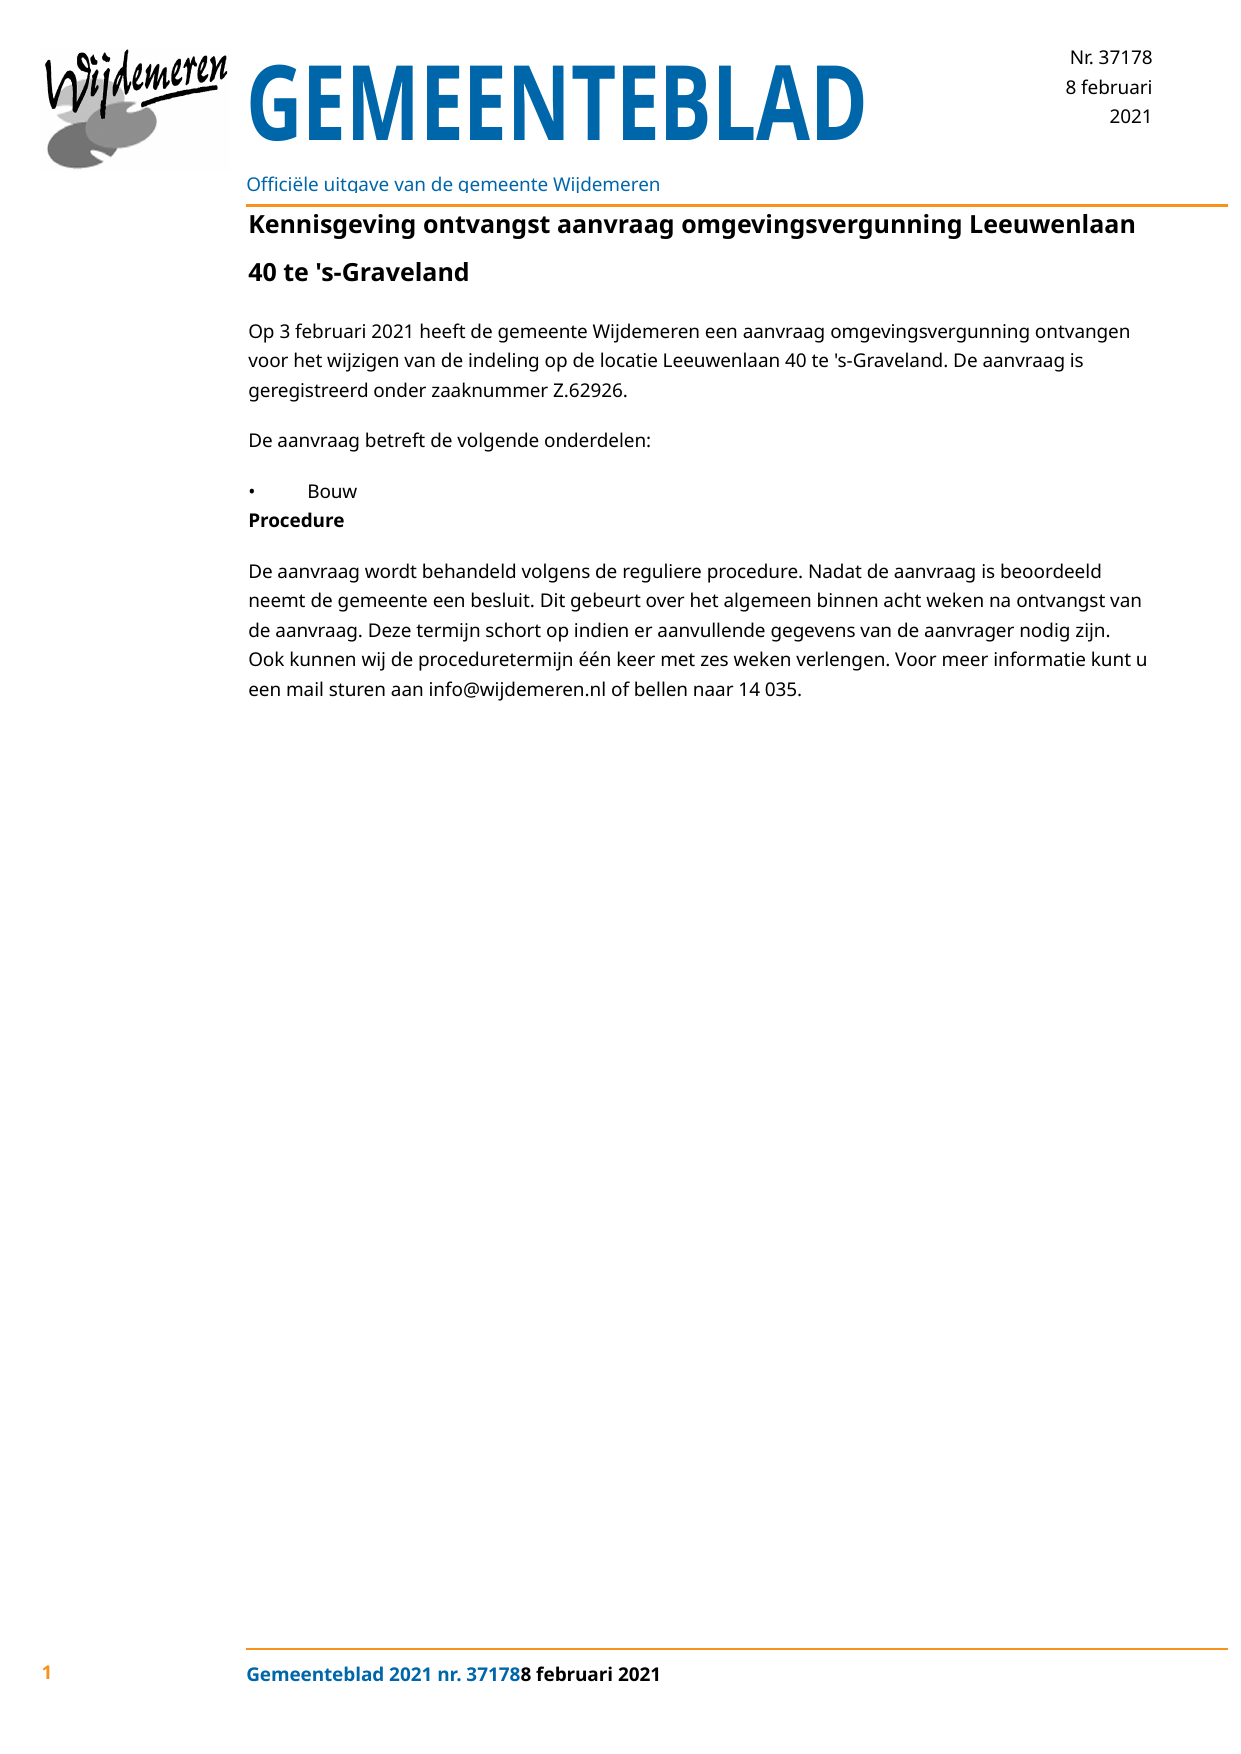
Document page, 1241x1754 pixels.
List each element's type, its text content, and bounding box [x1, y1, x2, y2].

text Op 3 februari 2021 heeft de gemeente Wijdemeren een aanvraag omgevingsvergunning ontvangen voor het wijzigen van de indeling op de locatie Leeuwenlaan 40 te 's-Graveland. De aanvraag is geregistreerd onder zaaknummer Z.62926. [248, 318, 1152, 403]
list Bouw [248, 478, 1152, 504]
text Kennisgeving ontvangst aanvraag omgevingsvergunning Leeuwenlaan 40 te 's-Graveland [248, 207, 1152, 288]
text Procedure [248, 507, 1152, 533]
text De aanvraag wordt behandeld volgens de reguliere procedure. Nadat de aanvraag is beoordeeld neemt de gemeente een besluit. Dit gebeurt over het algemeen binnen acht weken na ontvangst van de aanvraag. Deze termijn schort op indien er aanvullende gegevens van de aanvrager nodig zijn. Ook kunnen wij de proceduretermijn één keer met zes weken verlengen. Voor meer informatie kunt u een mail sturen aan info@wijdemeren.nl of bellen naar 14 035. [248, 558, 1152, 702]
picture [41, 47, 231, 172]
text De aanvraag betreft de volgende onderdelen: [248, 427, 1152, 453]
